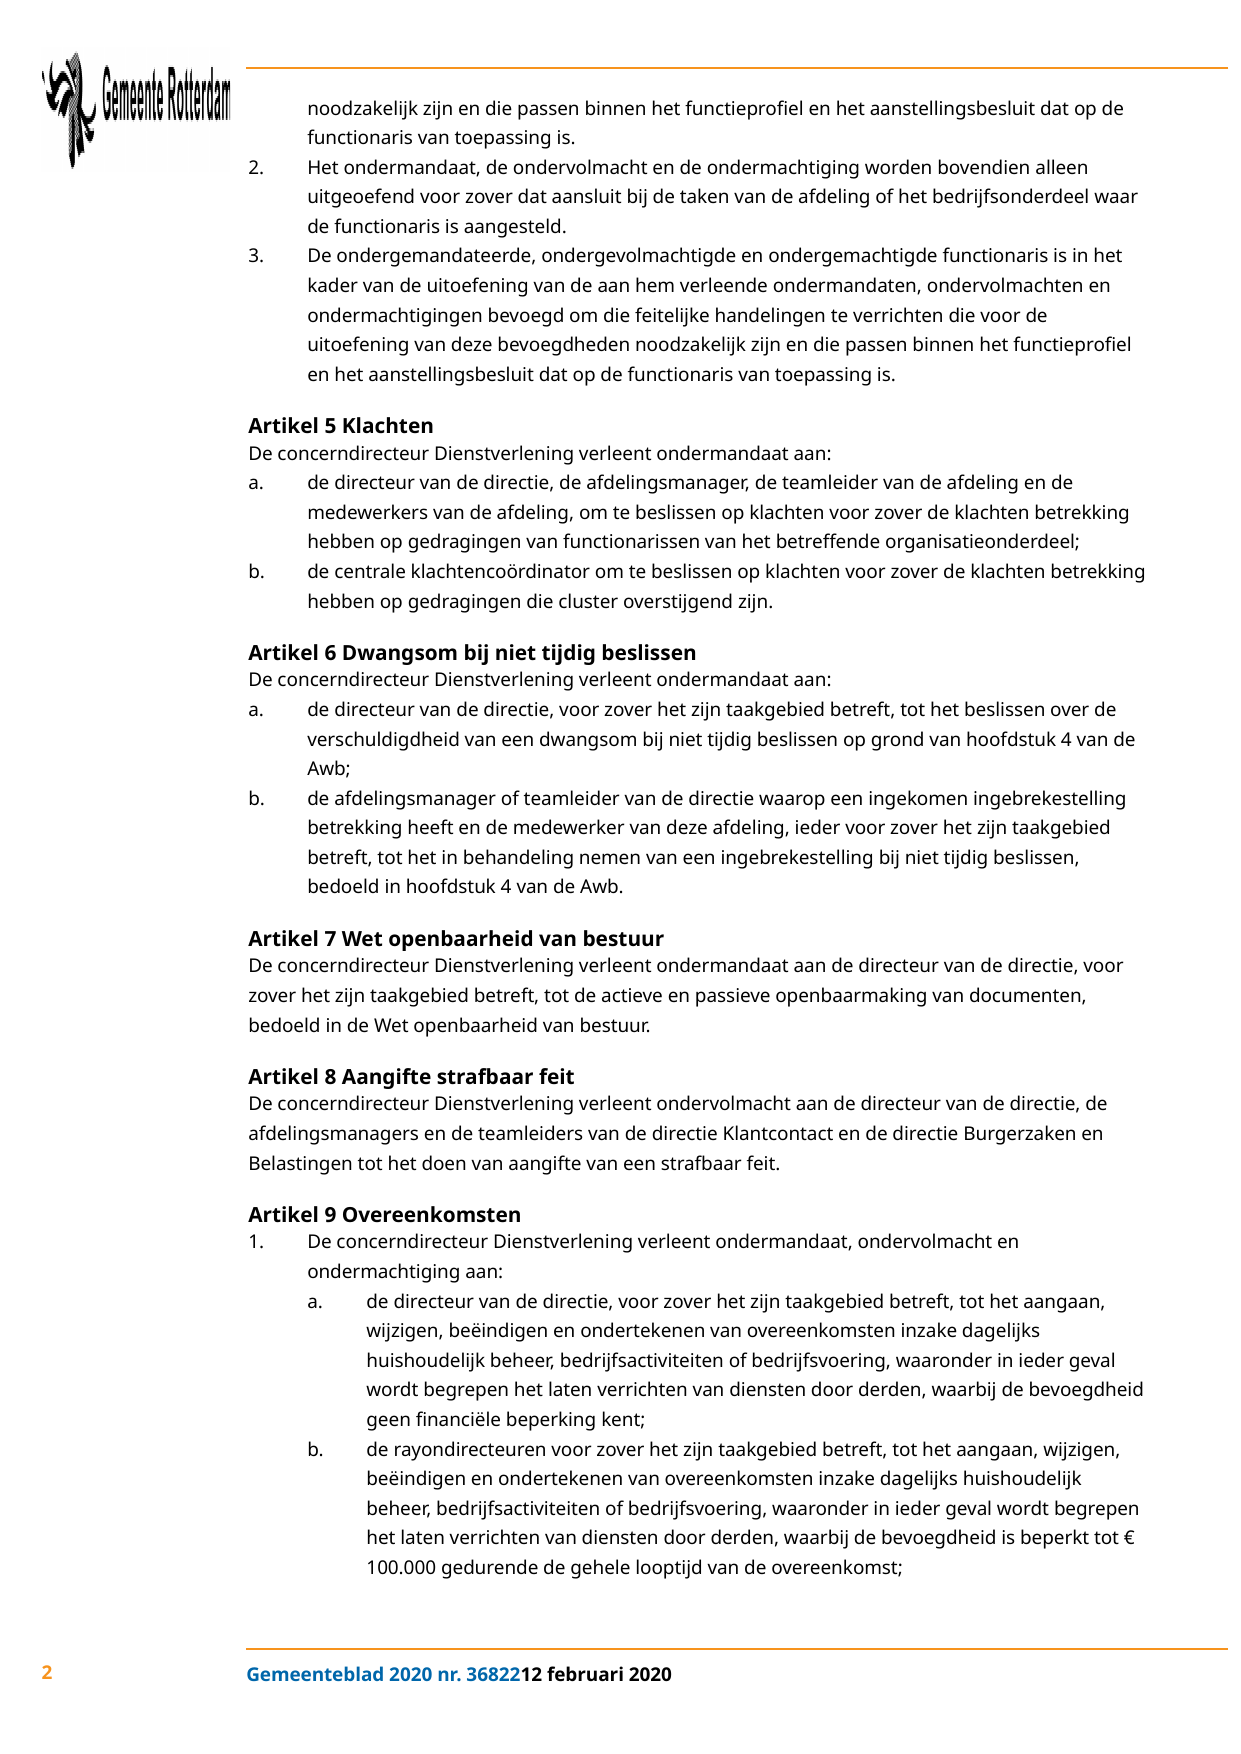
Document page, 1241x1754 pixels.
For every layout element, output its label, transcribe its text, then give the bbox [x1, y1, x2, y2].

text Artikel 9 Overeenkomsten [248, 1200, 1152, 1229]
list de rayondirecteuren voor zover het zijn taakgebied betreft, tot het aangaan, wijzigen, beëindigen en ondertekenen van overeenkomsten inzake dagelijks huishoudelijk beheer, bedrijfsactiviteiten of bedrijfsvoering, waaronder in ieder geval wordt begrepen het laten verrichten van diensten door derden, waarbij de bevoegdheid is beperkt tot € 100.000 gedurende de gehele looptijd van de overeenkomst; [307, 1436, 1152, 1580]
text Artikel 6 Dwangsom bij niet tijdig beslissen [248, 638, 1152, 667]
text Artikel 8 Aangifte strafbaar feit [248, 1062, 1152, 1091]
picture [41, 47, 231, 172]
text Artikel 5 Klachten [248, 411, 1152, 440]
text De concerndirecteur Dienstverlening verleent ondervolmacht aan de directeur van de directie, de afdelingsmanagers en de teamleiders van de directie Klantcontact en de directie Burgerzaken en Belastingen tot het doen van aangifte van een strafbaar feit. [248, 1091, 1152, 1176]
list De concerndirecteur Dienstverlening verleent ondermandaat, ondervolmacht en ondermachtiging aan: [248, 1229, 1152, 1284]
list noodzakelijk zijn en die passen binnen het functieprofiel en het aanstellingsbesluit dat op de functionaris van toepassing is. [248, 95, 1152, 150]
list de afdelingsmanager of teamleider van de directie waarop een ingekomen ingebrekestelling betrekking heeft en de medewerker van deze afdeling, ieder voor zover het zijn taakgebied betreft, tot het in behandeling nemen van een ingebrekestelling bij niet tijdig beslissen, bedoeld in hoofdstuk 4 van de Awb. [248, 785, 1152, 899]
list de directeur van de directie, voor zover het zijn taakgebied betreft, tot het beslissen over de verschuldigdheid van een dwangsom bij niet tijdig beslissen op grond van hoofdstuk 4 van de Awb; [248, 696, 1152, 781]
list de centrale klachtencoördinator om te beslissen op klachten voor zover de klachten betrekking hebben op gedragingen die cluster overstijgend zijn. [248, 558, 1152, 613]
text De concerndirecteur Dienstverlening verleent ondermandaat aan: [248, 440, 1152, 466]
text Artikel 7 Wet openbaarheid van bestuur [248, 924, 1152, 953]
text De concerndirecteur Dienstverlening verleent ondermandaat aan de directeur van de directie, voor zover het zijn taakgebied betreft, tot de actieve en passieve openbaarmaking van documenten, bedoeld in de Wet openbaarheid van bestuur. [248, 953, 1152, 1037]
text De concerndirecteur Dienstverlening verleent ondermandaat aan: [248, 667, 1152, 692]
list Het ondermandaat, de ondervolmacht en de ondermachtiging worden bovendien alleen uitgeoefend voor zover dat aansluit bij de taken van de afdeling of het bedrijfsonderdeel waar de functionaris is aangesteld. [248, 154, 1152, 239]
list de directeur van de directie, voor zover het zijn taakgebied betreft, tot het aangaan, wijzigen, beëindigen en ondertekenen van overeenkomsten inzake dagelijks huishoudelijk beheer, bedrijfsactiviteiten of bedrijfsvoering, waaronder in ieder geval wordt begrepen het laten verrichten van diensten door derden, waarbij de bevoegdheid geen financiële beperking kent; [307, 1288, 1152, 1432]
list De ondergemandateerde, ondergevolmachtigde en ondergemachtigde functionaris is in het kader van de uitoefening van de aan hem verleende ondermandaten, ondervolmachten en ondermachtigingen bevoegd om die feitelijke handelingen te verrichten die voor de uitoefening van deze bevoegdheden noodzakelijk zijn en die passen binnen het functieprofiel en het aanstellingsbesluit dat op de functionaris van toepassing is. [248, 243, 1152, 387]
list de directeur van de directie, de afdelingsmanager, de teamleider van de afdeling en de medewerkers van de afdeling, om te beslissen op klachten voor zover de klachten betrekking hebben op gedragingen van functionarissen van het betreffende organisatieonderdeel; [248, 469, 1152, 554]
